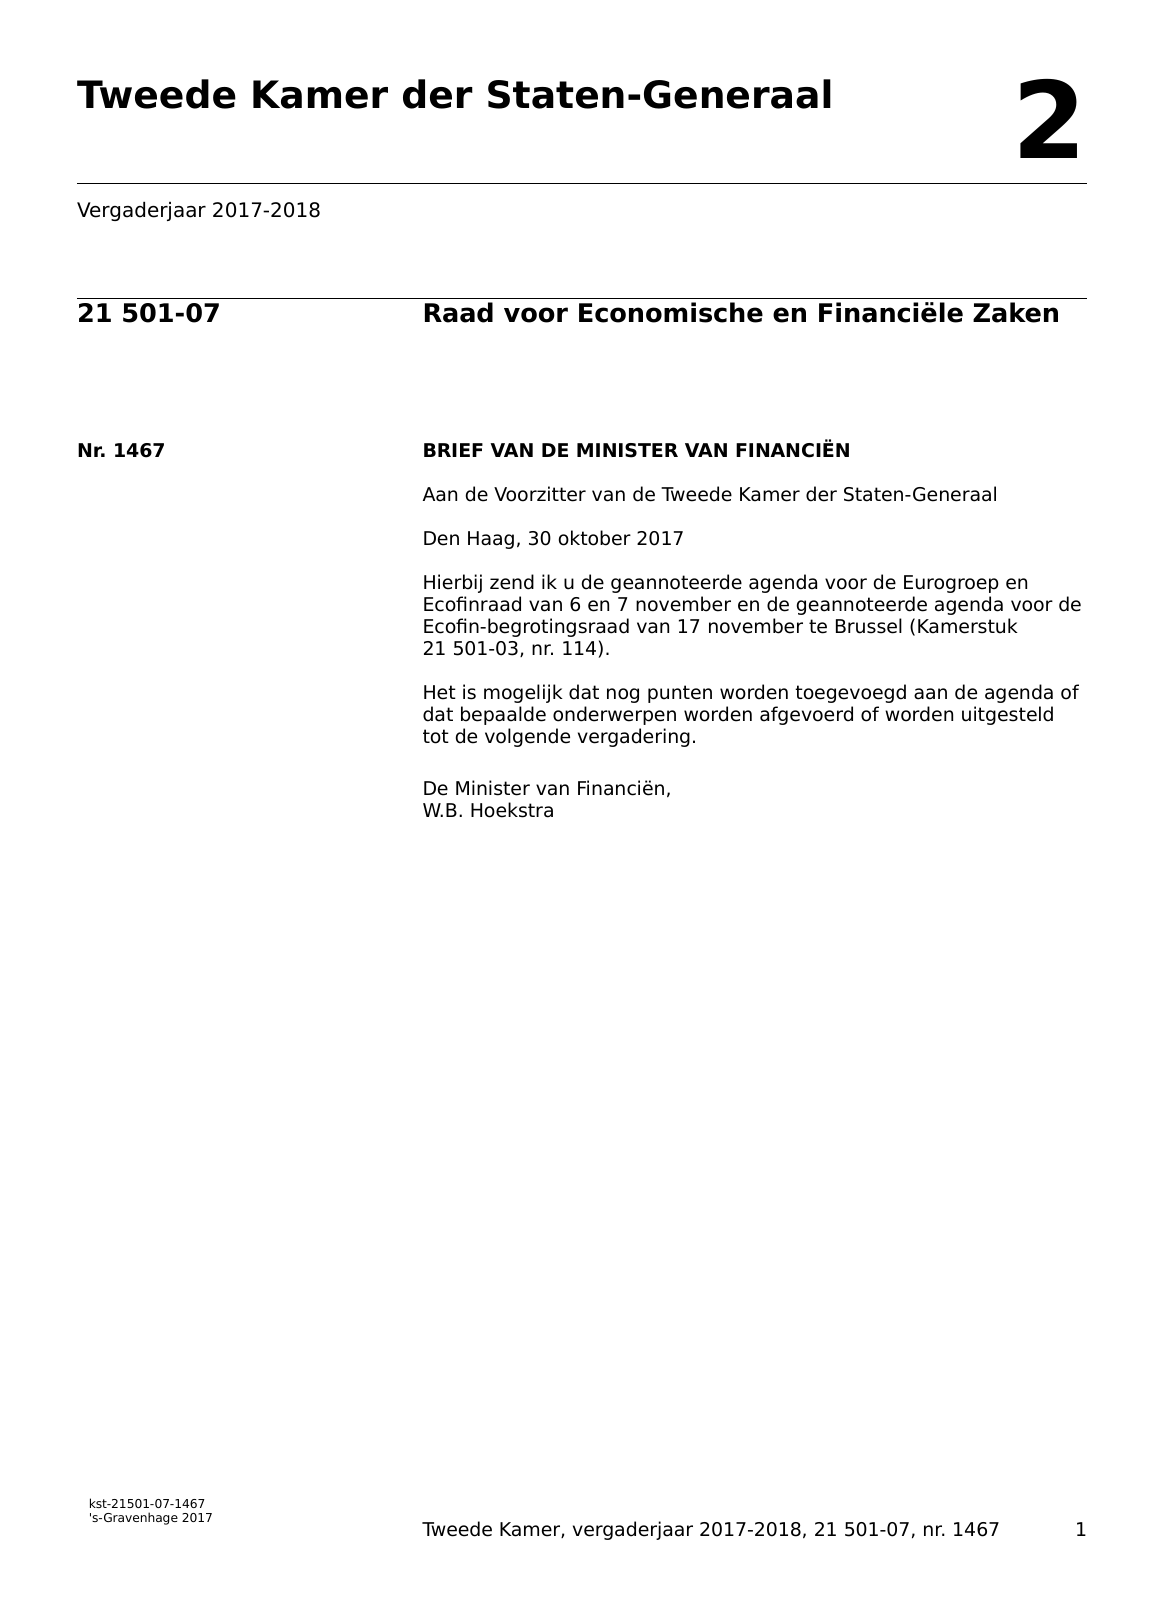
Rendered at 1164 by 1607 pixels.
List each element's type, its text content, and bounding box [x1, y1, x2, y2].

text Het is mogelijk dat nog punten worden toegevoegd aan de agenda of dat bepaalde onderwerpen worden afgevoerd of worden uitgesteld tot de volgende vergadering. [422, 682, 1087, 748]
text Hierbij zend ik u de geannoteerde agenda voor de Eurogroep en Ecofinraad van 6 en 7 november en de geannoteerde agenda voor de Ecofin-begrotingsraad van 17 november te Brussel (Kamerstuk 21 501-03, nr. 114). [422, 572, 1087, 660]
subtitle Nr. 1467 BRIEF VAN DE MINISTER VAN FINANCIËN [77, 440, 1087, 462]
table_header 2 [886, 59, 1087, 183]
text Den Haag, 30 oktober 2017 [422, 528, 1087, 550]
table_header Tweede Kamer der Staten-Generaal [77, 59, 886, 183]
text 's-Gravenhage 2017 [88, 1511, 323, 1525]
subtitle 21 501-07 Raad voor Economische en Financiële Zaken [77, 299, 1087, 329]
table_cell Vergaderjaar 2017-2018 [77, 184, 1087, 298]
text De Minister van Financiën, W.B. Hoekstra [422, 778, 1087, 822]
text Aan de Voorzitter van de Tweede Kamer der Staten-Generaal [422, 484, 1087, 506]
text kst-21501-07-1467 [88, 1497, 323, 1511]
